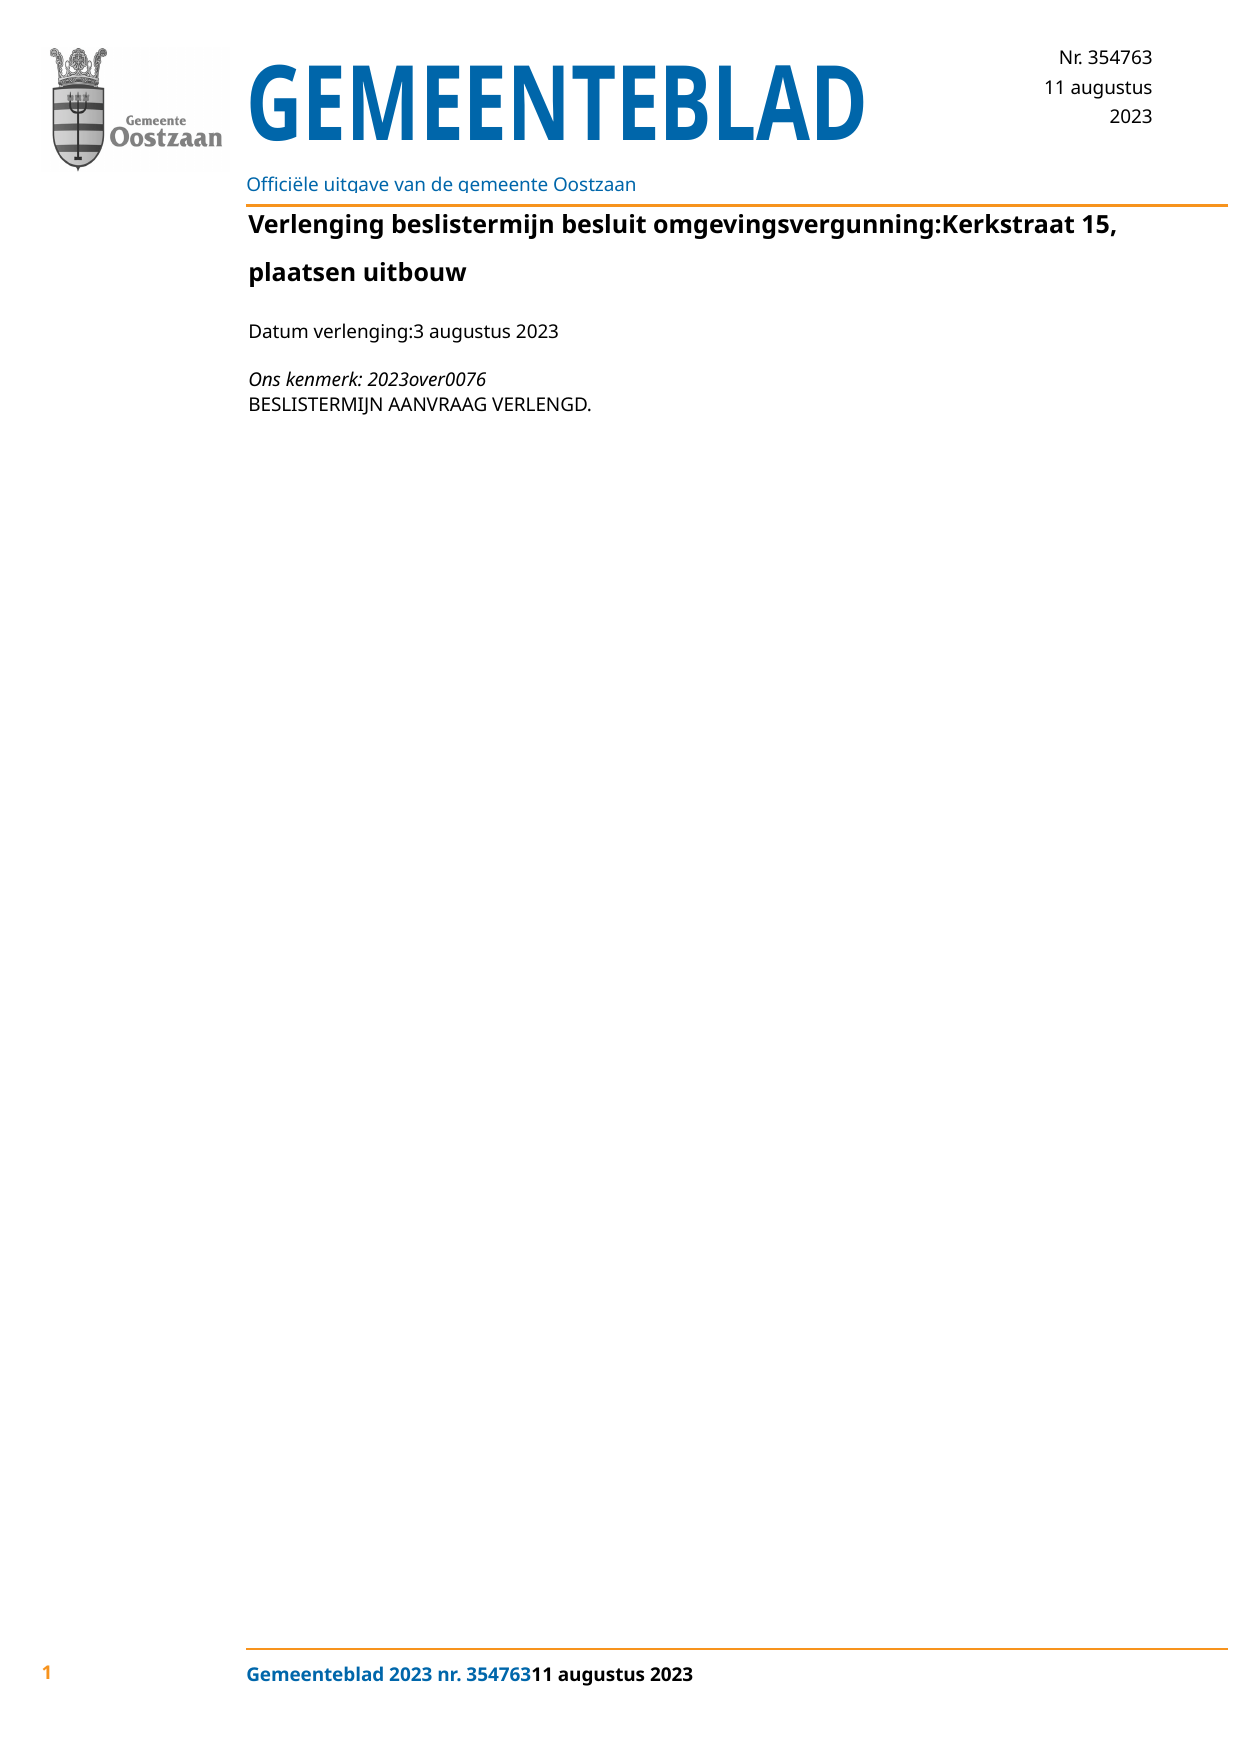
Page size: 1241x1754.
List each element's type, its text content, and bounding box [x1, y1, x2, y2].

text Ons kenmerk: 2023over0076 [248, 366, 1152, 391]
picture [41, 47, 231, 172]
text Datum verlenging:3 augustus 2023 [248, 318, 1152, 344]
text Verlenging beslistermijn besluit omgevingsvergunning:Kerkstraat 15, plaatsen uitbouw [248, 207, 1152, 288]
text BESLISTERMIJN AANVRAAG VERLENGD. [248, 391, 1152, 417]
